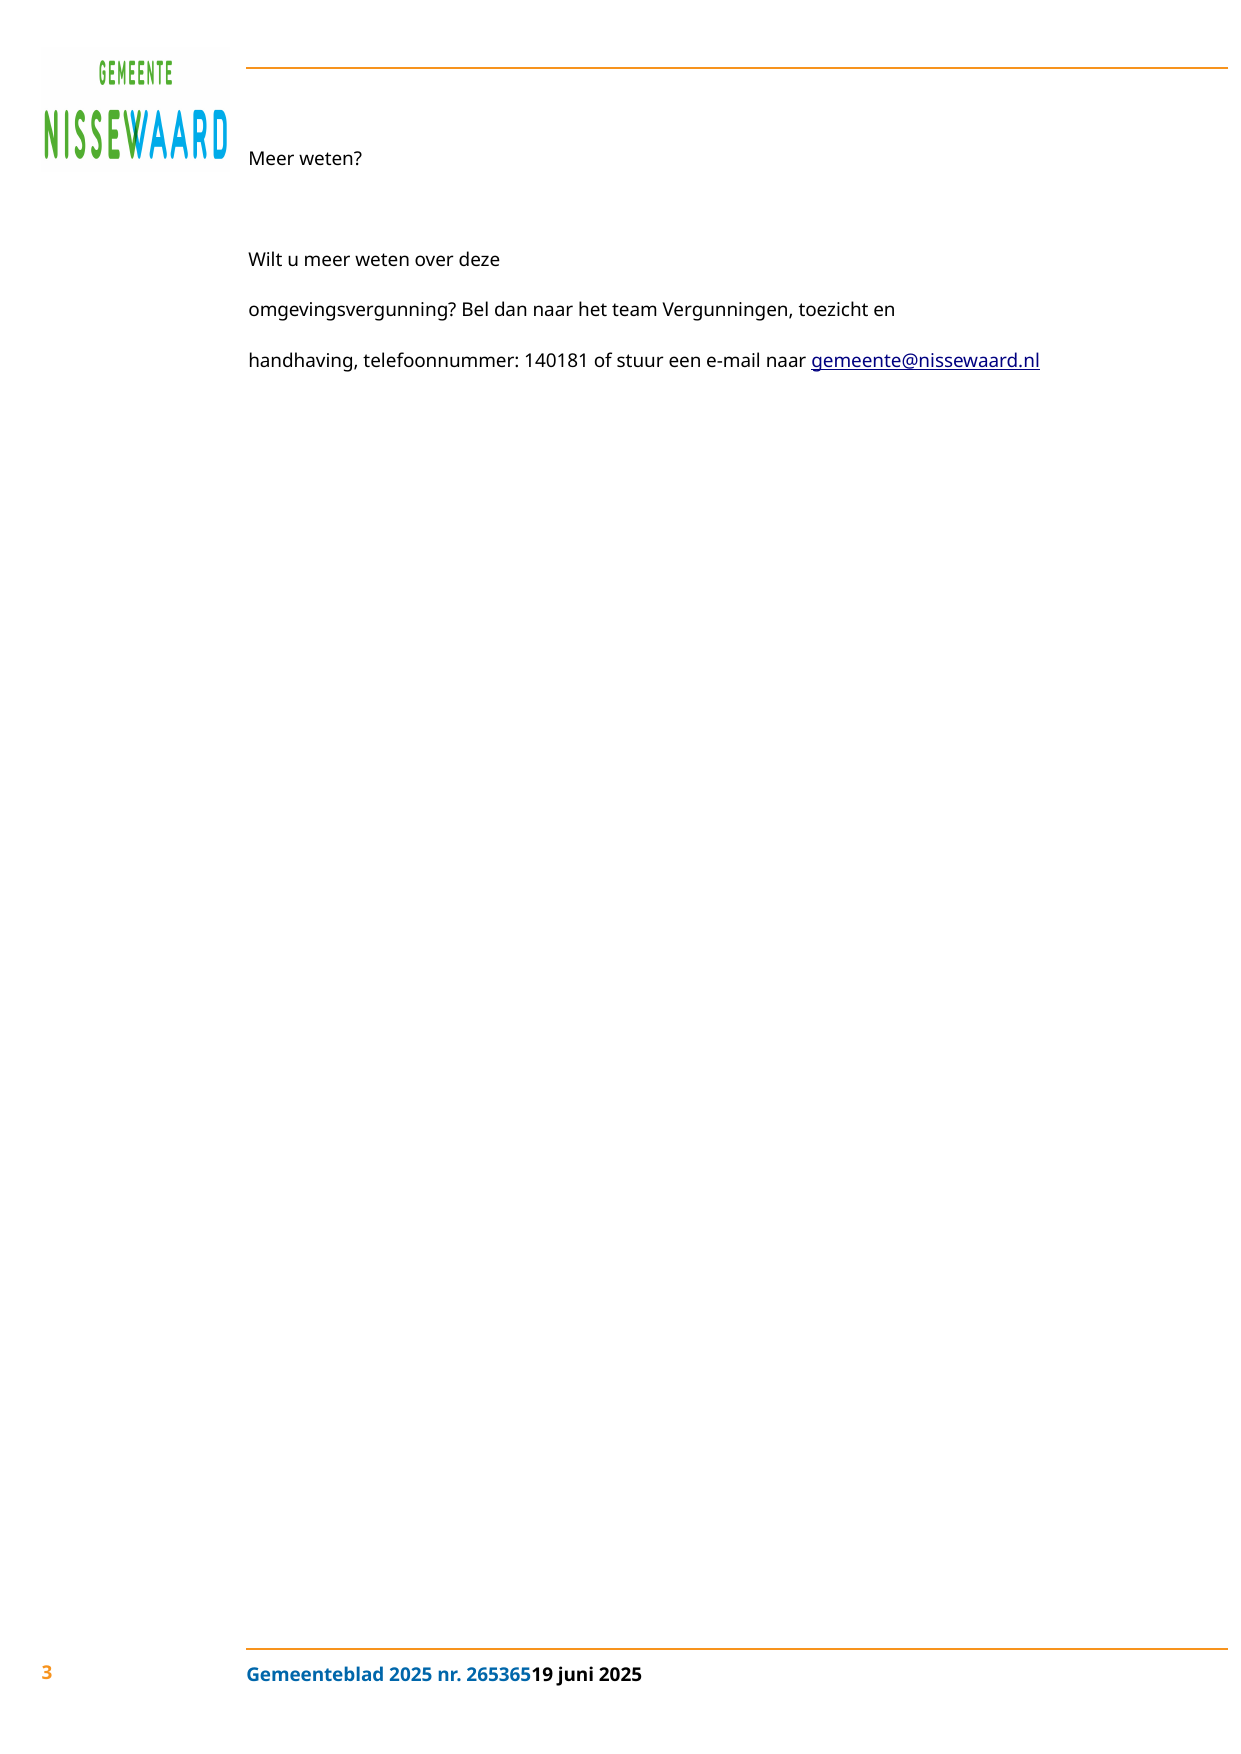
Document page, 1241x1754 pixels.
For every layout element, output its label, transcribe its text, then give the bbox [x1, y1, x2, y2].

text omgevingsvergunning? Bel dan naar het team Vergunningen, toezicht en [248, 296, 1152, 322]
text Meer weten? [248, 145, 1152, 171]
picture [41, 47, 231, 172]
text handhaving, telefoonnummer: 140181 of stuur een e-mail naar gemeente@nissewaard.nl [248, 347, 1152, 373]
text Wilt u meer weten over deze [248, 246, 1152, 272]
